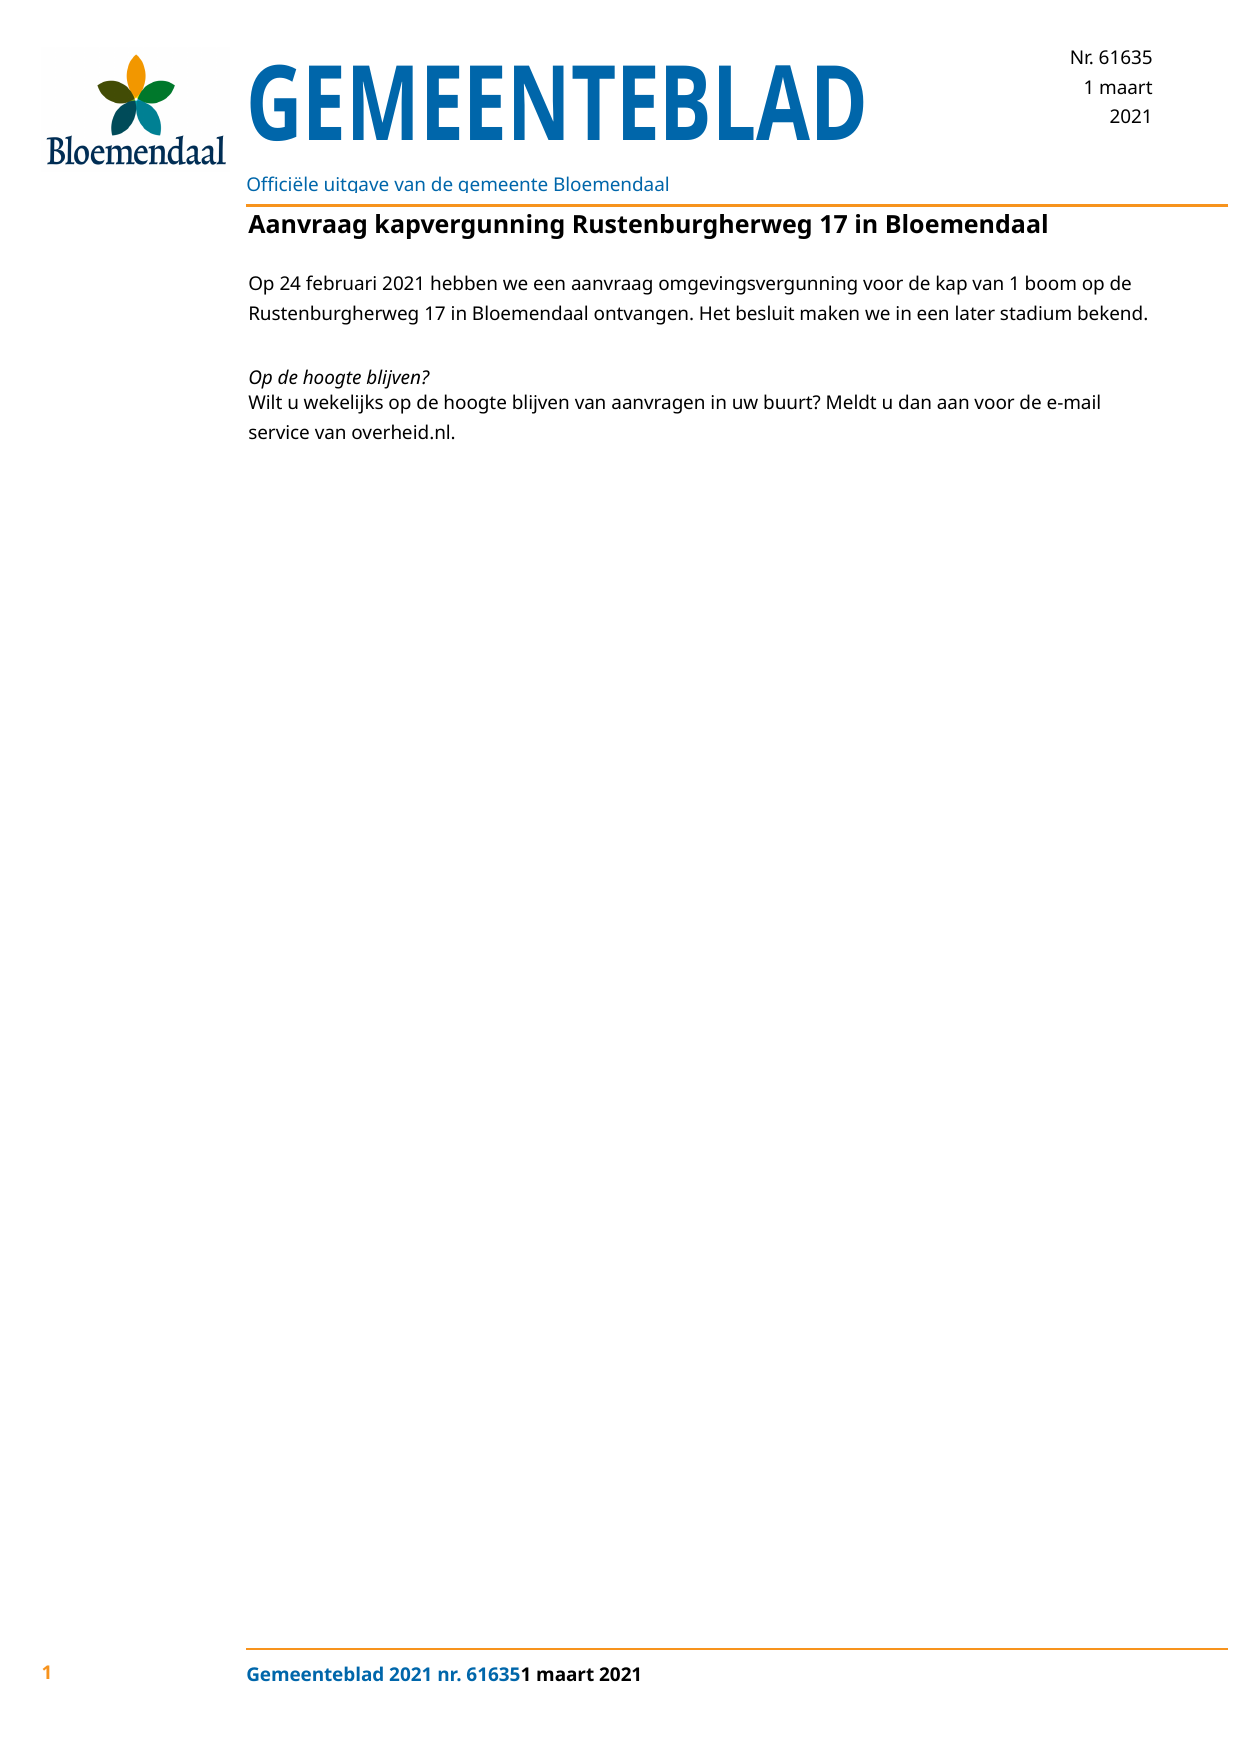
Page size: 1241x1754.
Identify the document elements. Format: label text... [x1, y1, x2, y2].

text Wilt u wekelijks op de hoogte blijven van aanvragen in uw buurt? Meldt u dan aan voor de e-mail service van overheid.nl. [248, 389, 1152, 445]
text Op de hoogte blijven? [248, 364, 1152, 389]
text Aanvraag kapvergunning Rustenburgherweg 17 in Bloemendaal [248, 207, 1152, 241]
picture [41, 47, 231, 172]
text Op 24 februari 2021 hebben we een aanvraag omgevingsvergunning voor de kap van 1 boom op de Rustenburgherweg 17 in Bloemendaal ontvangen. Het besluit maken we in een later stadium bekend. [248, 270, 1152, 326]
